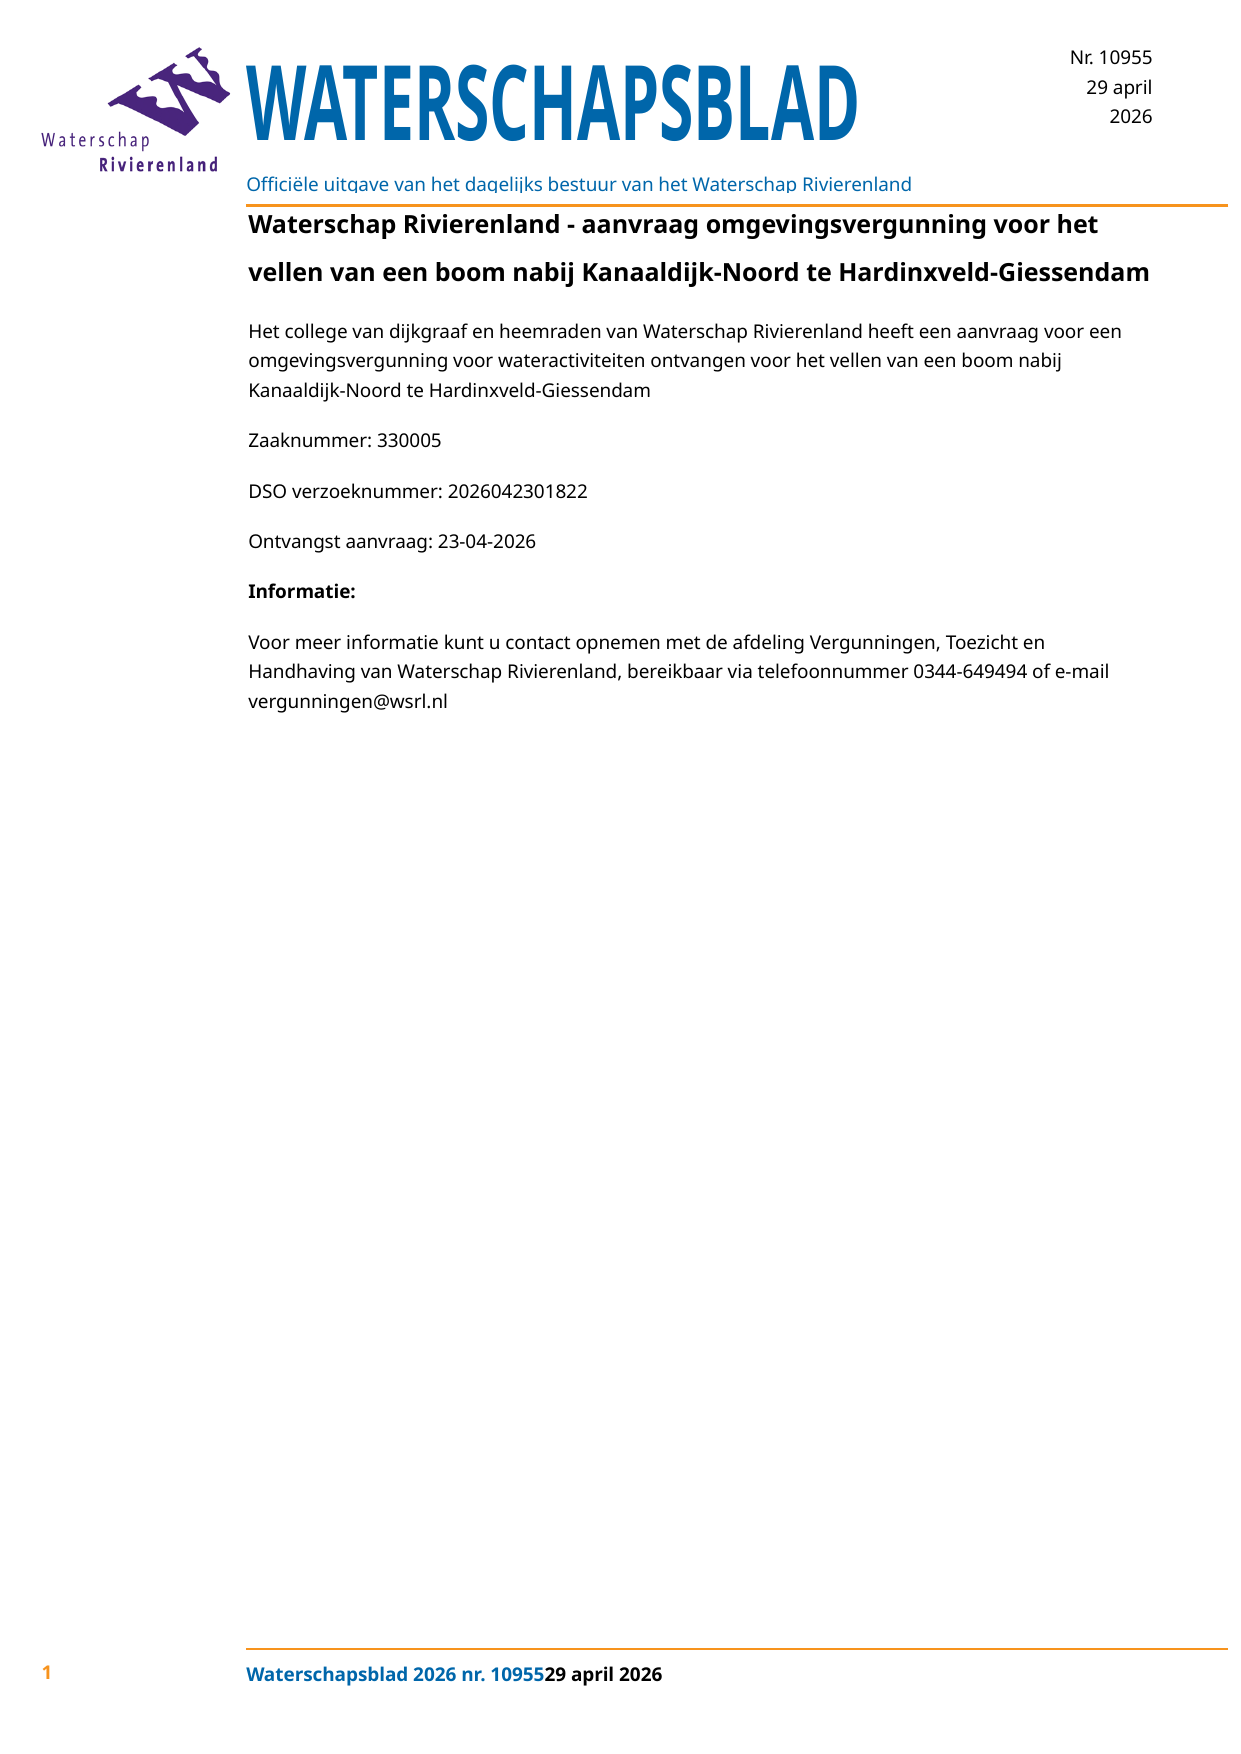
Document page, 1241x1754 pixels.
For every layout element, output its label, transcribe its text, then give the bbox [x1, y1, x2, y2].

text DSO verzoeknummer: 2026042301822 [248, 478, 1152, 504]
text Informatie: [248, 579, 1152, 604]
text Ontvangst aanvraag: 23-04-2026 [248, 528, 1152, 554]
picture [41, 47, 231, 172]
text Zaaknummer: 330005 [248, 427, 1152, 453]
text Het college van dijkgraaf en heemraden van Waterschap Rivierenland heeft een aanvraag voor een omgevingsvergunning voor wateractiviteiten ontvangen voor het vellen van een boom nabij Kanaaldijk-Noord te Hardinxveld-Giessendam [248, 318, 1152, 403]
text Waterschap Rivierenland - aanvraag omgevingsvergunning voor het vellen van een boom nabij Kanaaldijk-Noord te Hardinxveld-Giessendam [248, 207, 1152, 288]
text Voor meer informatie kunt u contact opnemen met de afdeling Vergunningen, Toezicht en Handhaving van Waterschap Rivierenland, bereikbaar via telefoonnummer 0344-649494 of e-mail vergunningen@wsrl.nl [248, 629, 1152, 714]
